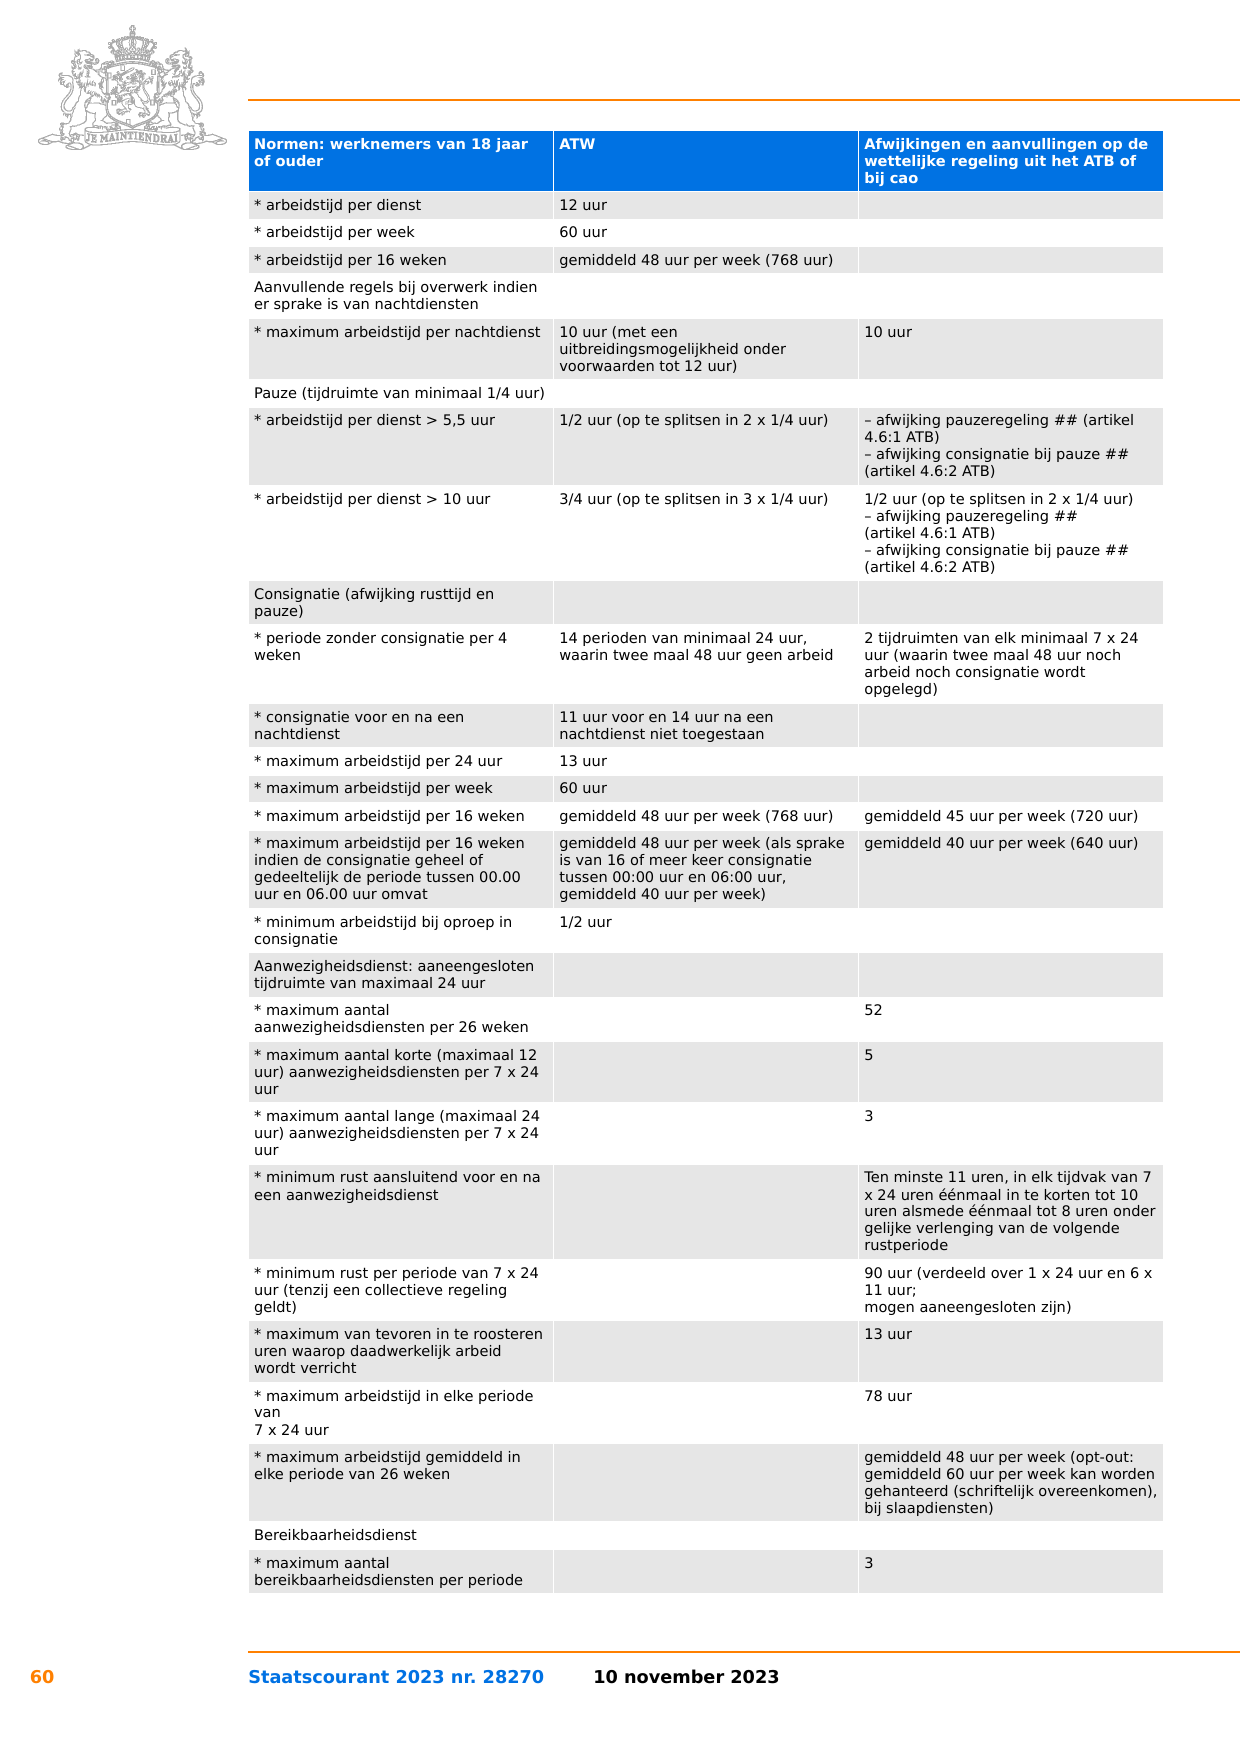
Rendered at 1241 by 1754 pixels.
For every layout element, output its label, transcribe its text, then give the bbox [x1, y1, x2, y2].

table_header ATW [554, 131, 858, 191]
table_cell * maximum arbeidstijd per 24 uur [249, 748, 553, 775]
table_cell 3/4 uur (op te splitsen in 3 x 1/4 uur) [554, 486, 858, 580]
table_cell [554, 275, 858, 318]
table_cell * maximum arbeidstijd in elke periode van 7 x 24 uur [249, 1383, 553, 1443]
table_cell [554, 998, 858, 1041]
table_cell * maximum arbeidstijd per 16 weken [249, 803, 553, 829]
table_cell * maximum aantal aanwezigheidsdiensten per 26 weken [249, 998, 553, 1041]
table_cell [859, 704, 1163, 747]
table_cell 2 tijdruimten van elk minimaal 7 x 24 uur (waarin twee maal 48 uur noch arbeid noch consignatie wordt opgelegd) [859, 626, 1163, 703]
table_cell [554, 581, 858, 624]
table_cell gemiddeld 48 uur per week (opt-out: gemiddeld 60 uur per week kan worden gehanteerd (schriftelijk overeenkomen), bij slaapdiensten) [859, 1444, 1163, 1521]
table_cell 11 uur voor en 14 uur na een nachtdienst niet toegestaan [554, 704, 858, 747]
table_cell 3 [859, 1103, 1163, 1164]
table_cell 3 [859, 1550, 1163, 1593]
table_cell Ten minste 11 uren, in elk tijdvak van 7 x 24 uren éénmaal in te korten tot 10 uren alsmede éénmaal tot 8 uren onder gelijke verlenging van de volgende rustperiode [859, 1165, 1163, 1259]
table_cell [859, 247, 1163, 273]
table_cell [554, 1550, 858, 1593]
table_cell Bereikbaarheidsdienst [249, 1523, 553, 1549]
table_cell 14 perioden van minimaal 24 uur, waarin twee maal 48 uur geen arbeid [554, 626, 858, 703]
table_cell 13 uur [859, 1321, 1163, 1382]
table_cell 60 uur [554, 776, 858, 802]
table_header Normen: werknemers van 18 jaar of ouder [249, 131, 553, 191]
table_cell [554, 953, 858, 997]
table_cell 1/2 uur (op te splitsen in 2 x 1/4 uur) [554, 408, 858, 485]
table_cell * maximum arbeidstijd per 16 weken indien de consignatie geheel of gedeeltelijk de periode tussen 00.00 uur en 06.00 uur omvat [249, 831, 553, 908]
table_cell Aanwezigheidsdienst: aaneengesloten tijdruimte van maximaal 24 uur [249, 953, 553, 997]
table_cell 52 [859, 998, 1163, 1041]
table_cell gemiddeld 45 uur per week (720 uur) [859, 803, 1163, 829]
table_cell [859, 220, 1163, 246]
table_cell [554, 1103, 858, 1164]
table_cell 10 uur [859, 319, 1163, 379]
table_cell [859, 380, 1163, 407]
table_cell gemiddeld 48 uur per week (768 uur) [554, 247, 858, 273]
table_cell * maximum arbeidstijd per nachtdienst [249, 319, 553, 379]
table_cell [554, 1165, 858, 1259]
table_cell 60 uur [554, 220, 858, 246]
table_cell [554, 1444, 858, 1521]
table_cell * arbeidstijd per dienst > 5,5 uur [249, 408, 553, 485]
table_cell * maximum aantal korte (maximaal 12 uur) aanwezigheidsdiensten per 7 x 24 uur [249, 1042, 553, 1102]
table_cell Aanvullende regels bij overwerk indien er sprake is van nachtdiensten [249, 275, 553, 318]
table_cell [859, 953, 1163, 997]
table_cell [859, 581, 1163, 624]
picture [38, 25, 227, 150]
table_cell * maximum arbeidstijd gemiddeld in elke periode van 26 weken [249, 1444, 553, 1521]
table_cell 1/2 uur [554, 909, 858, 952]
table_cell [554, 1383, 858, 1443]
table_cell 1/2 uur (op te splitsen in 2 x 1/4 uur) – afwijking pauzeregeling ## (artikel 4.6:1 ATB) – afwijking consignatie bij pauze ## (artikel 4.6:2 ATB) [859, 486, 1163, 580]
table_cell Consignatie (afwijking rusttijd en pauze) [249, 581, 553, 624]
table_cell [859, 748, 1163, 775]
table_cell 13 uur [554, 748, 858, 775]
table_cell gemiddeld 40 uur per week (640 uur) [859, 831, 1163, 908]
table_cell gemiddeld 48 uur per week (768 uur) [554, 803, 858, 829]
table_cell [859, 275, 1163, 318]
table_cell Pauze (tijdruimte van minimaal 1/4 uur) [249, 380, 553, 407]
table_cell [554, 1523, 858, 1549]
table_cell * minimum arbeidstijd bij oproep in consignatie [249, 909, 553, 952]
table_cell [859, 909, 1163, 952]
table_cell 78 uur [859, 1383, 1163, 1443]
table_cell [554, 1321, 858, 1382]
table_cell * maximum van tevoren in te roosteren uren waarop daadwerkelijk arbeid wordt verricht [249, 1321, 553, 1382]
table_cell * arbeidstijd per week [249, 220, 553, 246]
table_cell 5 [859, 1042, 1163, 1102]
table_cell * maximum aantal bereikbaarheidsdiensten per periode [249, 1550, 553, 1593]
table_cell * minimum rust per periode van 7 x 24 uur (tenzij een collectieve regeling geldt) [249, 1260, 553, 1320]
table_cell * maximum aantal lange (maximaal 24 uur) aanwezigheidsdiensten per 7 x 24 uur [249, 1103, 553, 1164]
table_cell [859, 1523, 1163, 1549]
table_cell 90 uur (verdeeld over 1 x 24 uur en 6 x 11 uur; mogen aaneengesloten zijn) [859, 1260, 1163, 1320]
table_cell [554, 380, 858, 407]
table_cell * minimum rust aansluitend voor en na een aanwezigheidsdienst [249, 1165, 553, 1259]
table_cell * arbeidstijd per dienst > 10 uur [249, 486, 553, 580]
table_cell – afwijking pauzeregeling ## (artikel 4.6:1 ATB) – afwijking consignatie bij pauze ## (artikel 4.6:2 ATB) [859, 408, 1163, 485]
table_cell 10 uur (met een uitbreidingsmogelijkheid onder voorwaarden tot 12 uur) [554, 319, 858, 379]
table_cell [859, 776, 1163, 802]
table_cell * consignatie voor en na een nachtdienst [249, 704, 553, 747]
table_cell 12 uur [554, 192, 858, 219]
table_cell * periode zonder consignatie per 4 weken [249, 626, 553, 703]
table_cell * maximum arbeidstijd per week [249, 776, 553, 802]
table_cell [554, 1042, 858, 1102]
table_cell * arbeidstijd per dienst [249, 192, 553, 219]
table_cell [859, 192, 1163, 219]
table_cell [554, 1260, 858, 1320]
table_header Afwijkingen en aanvullingen op de wettelijke regeling uit het ATB of bij cao [859, 131, 1163, 191]
table_cell * arbeidstijd per 16 weken [249, 247, 553, 273]
table_cell gemiddeld 48 uur per week (als sprake is van 16 of meer keer consignatie tussen 00:00 uur en 06:00 uur, gemiddeld 40 uur per week) [554, 831, 858, 908]
